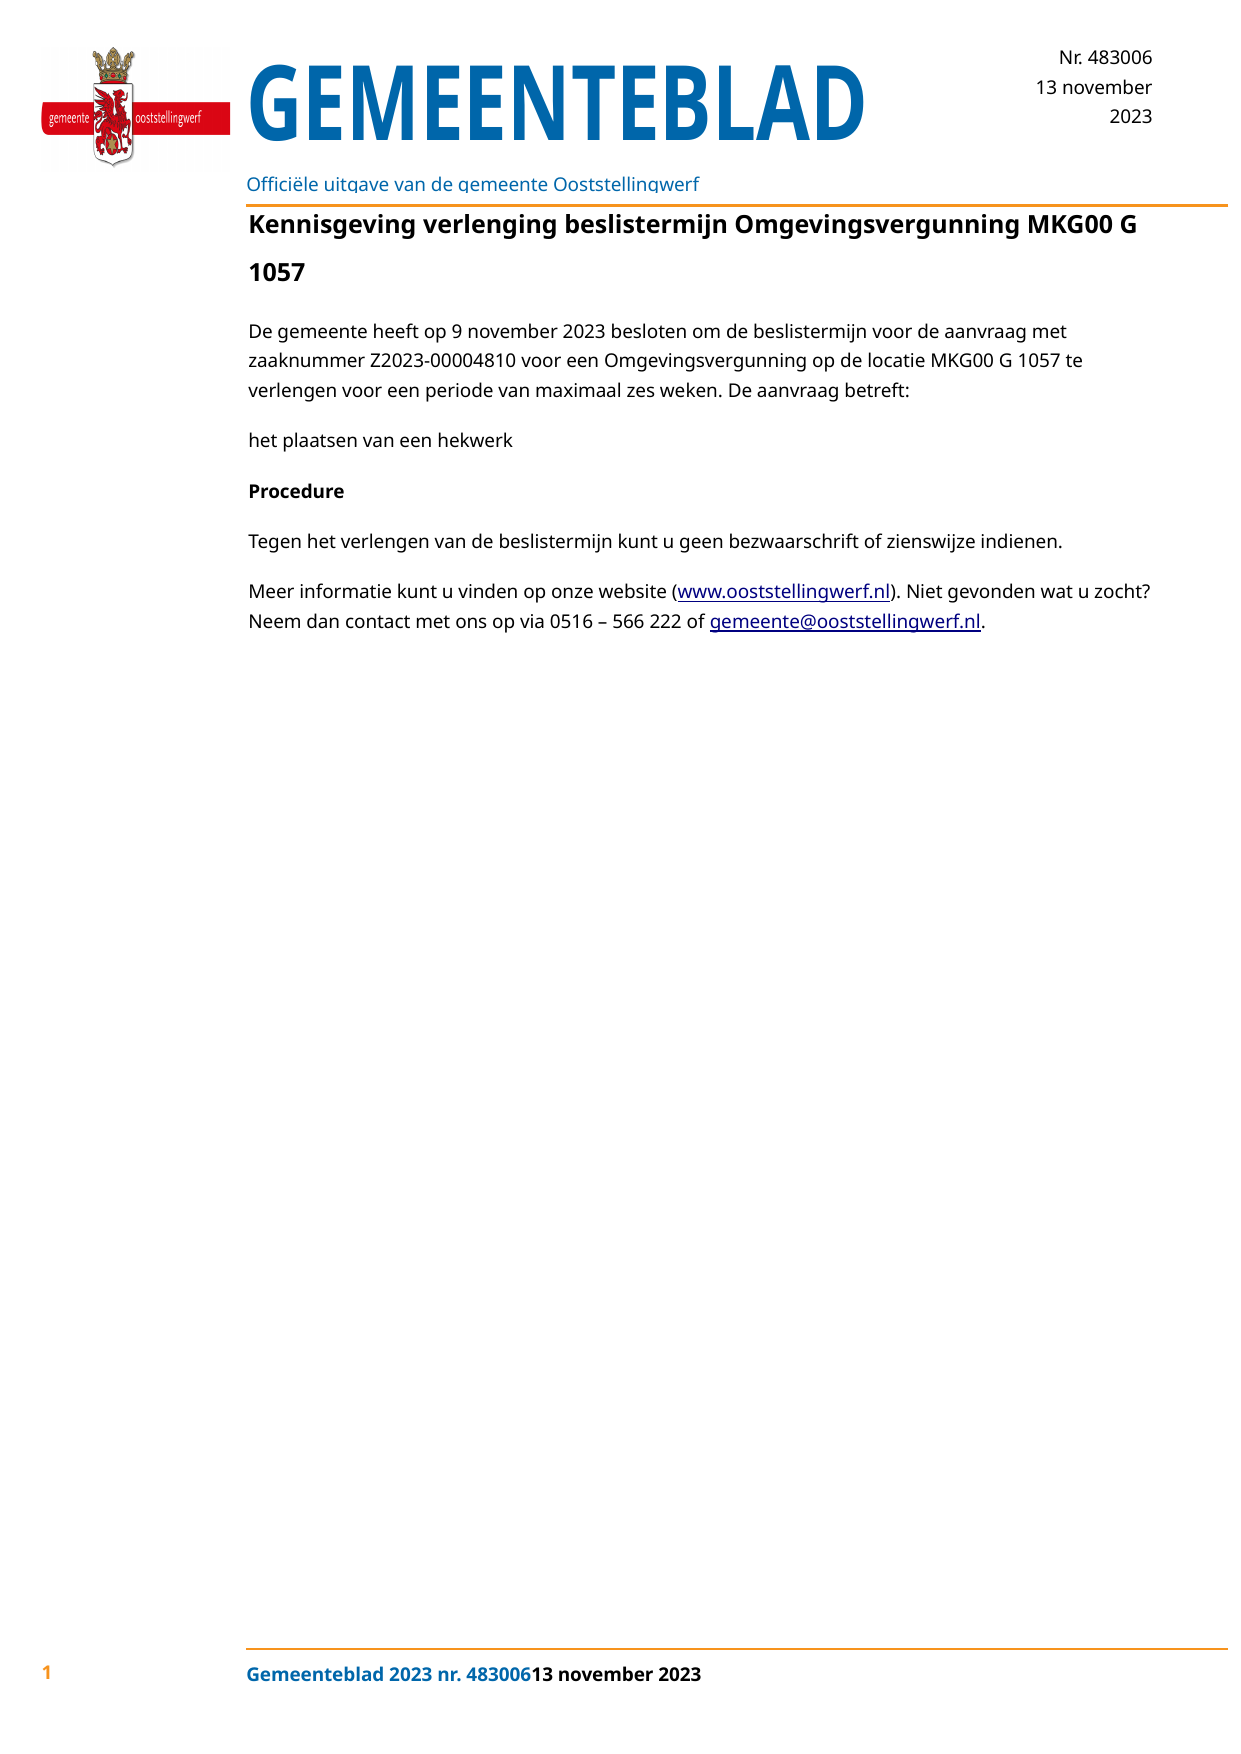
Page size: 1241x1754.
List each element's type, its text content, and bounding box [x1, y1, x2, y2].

text Procedure [248, 478, 1152, 504]
text Meer informatie kunt u vinden op onze website (www.ooststellingwerf.nl). Niet gevonden wat u zocht? Neem dan contact met ons op via 0516 – 566 222 of gemeente@ooststellingwerf.nl. [248, 579, 1152, 634]
text De gemeente heeft op 9 november 2023 besloten om de beslistermijn voor de aanvraag met zaaknummer Z2023-00004810 voor een Omgevingsvergunning op de locatie MKG00 G 1057 te verlengen voor een periode van maximaal zes weken. De aanvraag betreft: [248, 318, 1152, 403]
picture [41, 47, 231, 172]
text Tegen het verlengen van de beslistermijn kunt u geen bezwaarschrift of zienswijze indienen. [248, 528, 1152, 554]
text het plaatsen van een hekwerk [248, 427, 1152, 453]
text Kennisgeving verlenging beslistermijn Omgevingsvergunning MKG00 G 1057 [248, 207, 1152, 288]
